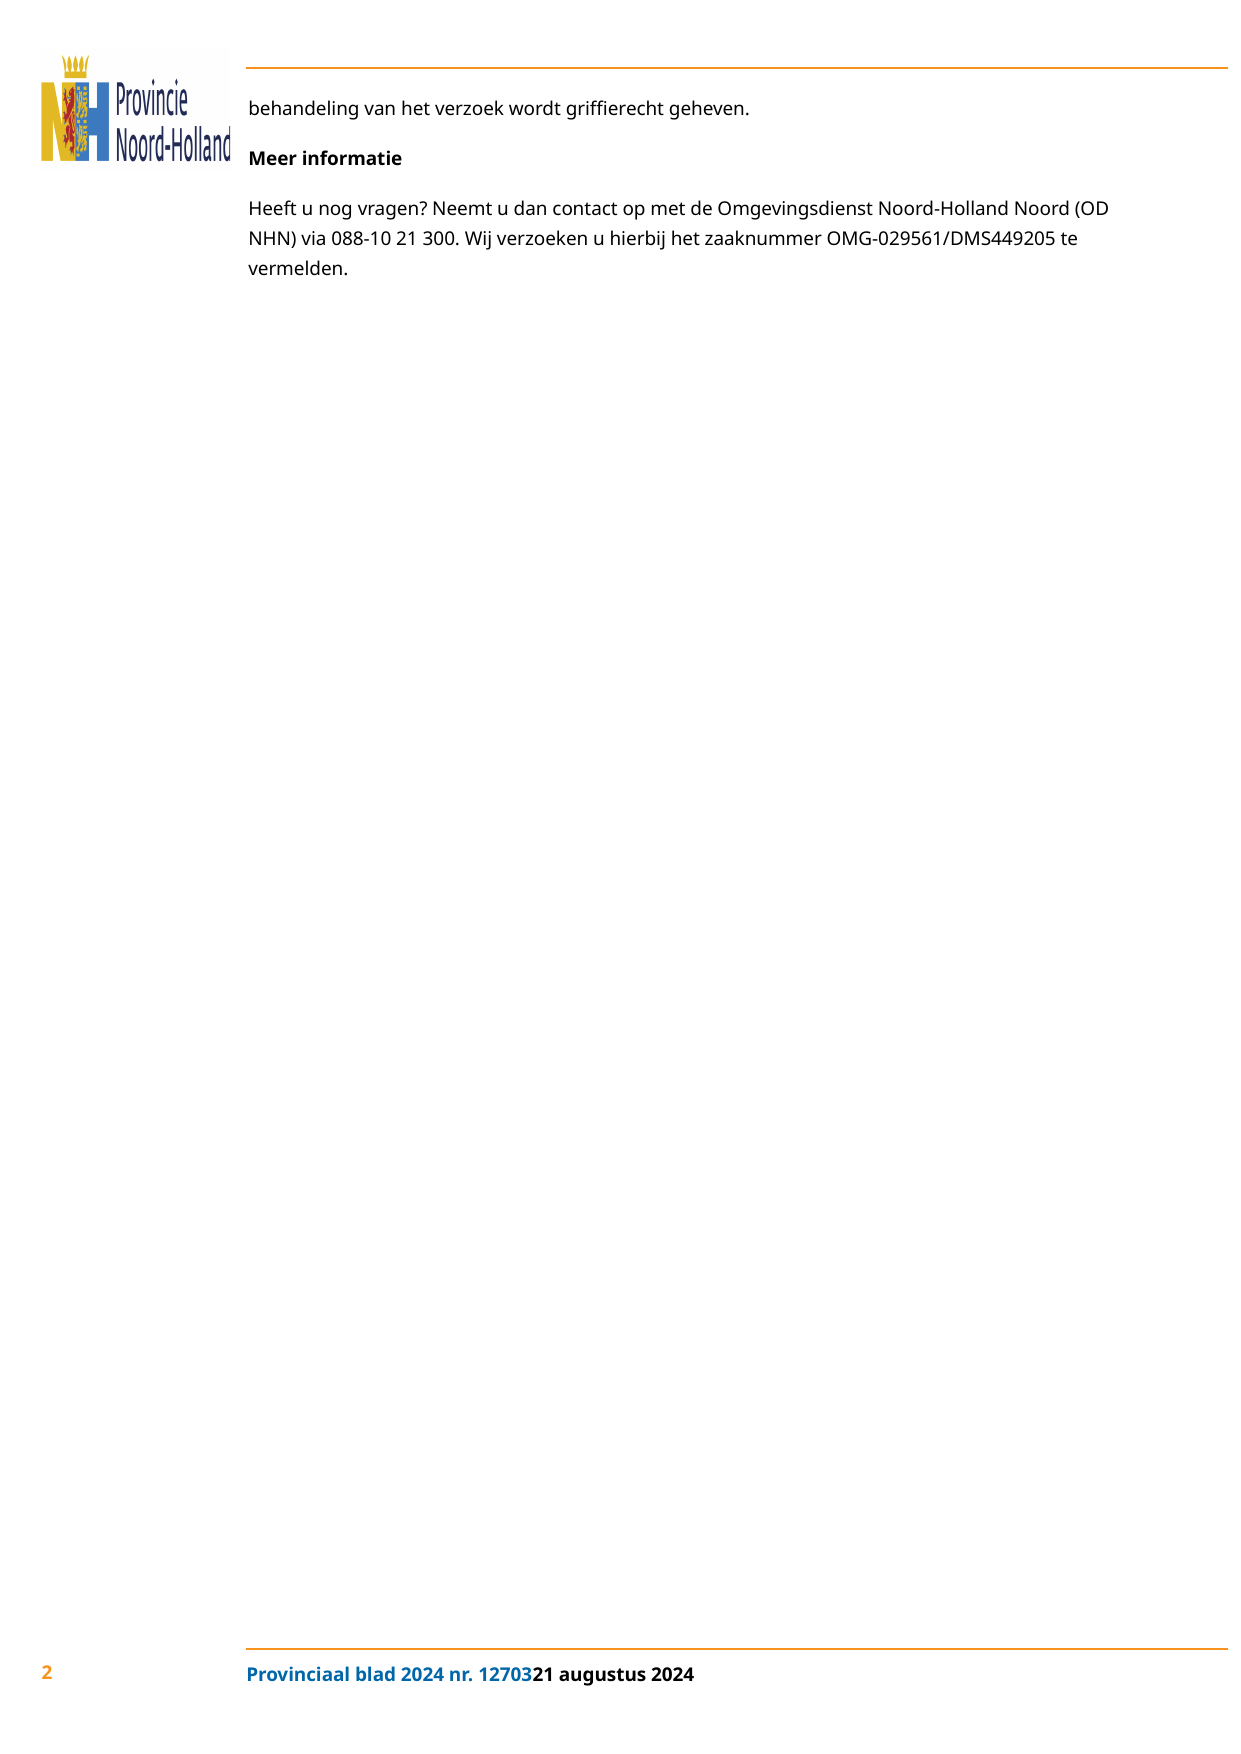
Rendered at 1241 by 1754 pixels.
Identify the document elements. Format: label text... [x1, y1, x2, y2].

text Heeft u nog vragen? Neemt u dan contact op met de Omgevingsdienst Noord-Holland Noord (OD NHN) via 088-10 21 300. Wij verzoeken u hierbij het zaaknummer OMG-029561/DMS449205 te vermelden. [248, 196, 1152, 281]
picture [41, 47, 231, 172]
text behandeling van het verzoek wordt griffierecht geheven. [248, 95, 1152, 121]
text Meer informatie [248, 145, 1152, 171]
